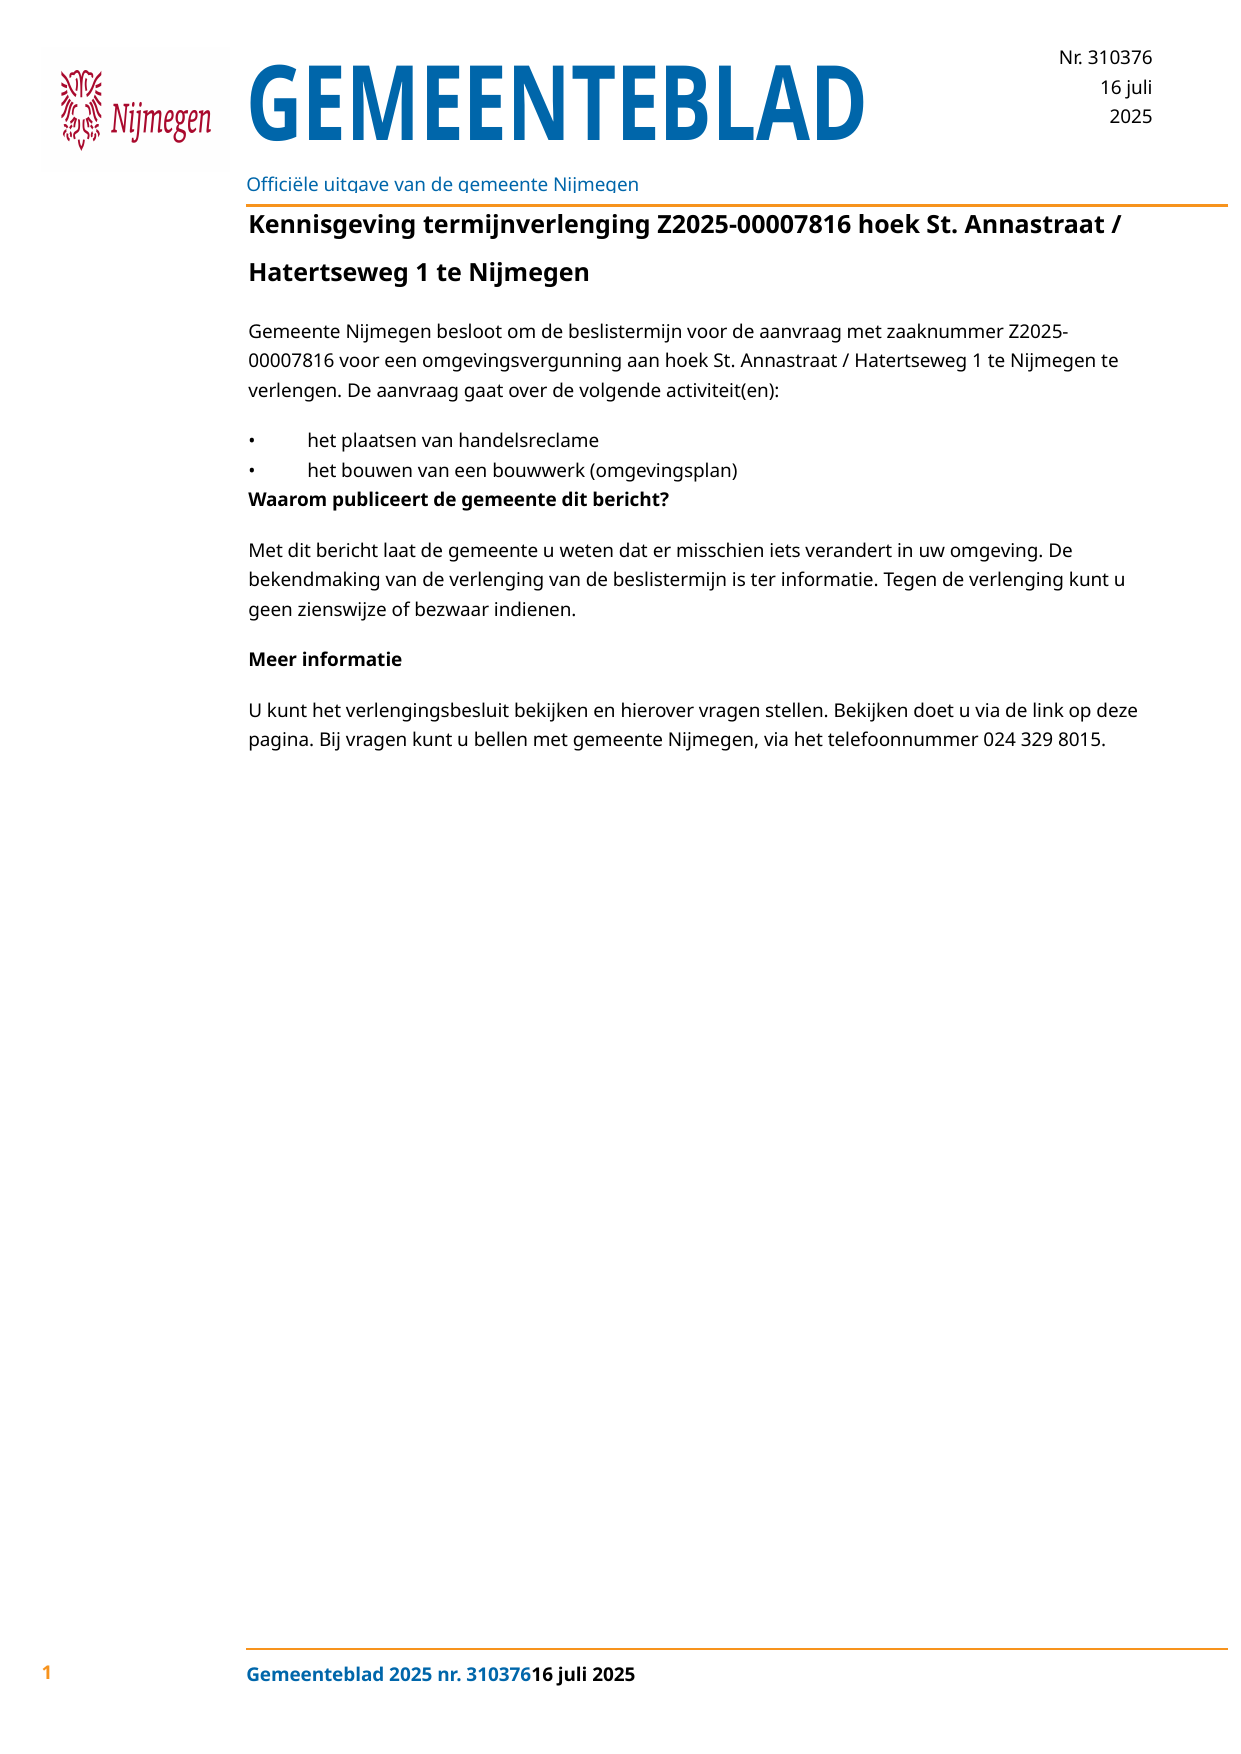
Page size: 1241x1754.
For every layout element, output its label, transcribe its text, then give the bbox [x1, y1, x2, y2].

text Meer informatie [248, 647, 1152, 672]
text Gemeente Nijmegen besloot om de beslistermijn voor de aanvraag met zaaknummer Z2025-00007816 voor een omgevingsvergunning aan hoek St. Annastraat / Hatertseweg 1 te Nijmegen te verlengen. De aanvraag gaat over de volgende activiteit(en): [248, 318, 1152, 403]
list het plaatsen van handelsreclame [248, 427, 1152, 453]
text Met dit bericht laat de gemeente u weten dat er misschien iets verandert in uw omgeving. De bekendmaking van de verlenging van de beslistermijn is ter informatie. Tegen de verlenging kunt u geen zienswijze of bezwaar indienen. [248, 537, 1152, 622]
text U kunt het verlengingsbesluit bekijken en hierover vragen stellen. Bekijken doet u via de link op deze pagina. Bij vragen kunt u bellen met gemeente Nijmegen, via het telefoonnummer 024 329 8015. [248, 697, 1152, 752]
text Waarom publiceert de gemeente dit bericht? [248, 487, 1152, 512]
picture [41, 47, 231, 172]
list het bouwen van een bouwwerk (omgevingsplan) [248, 457, 1152, 483]
text Kennisgeving termijnverlenging Z2025-00007816 hoek St. Annastraat / Hatertseweg 1 te Nijmegen [248, 207, 1152, 288]
